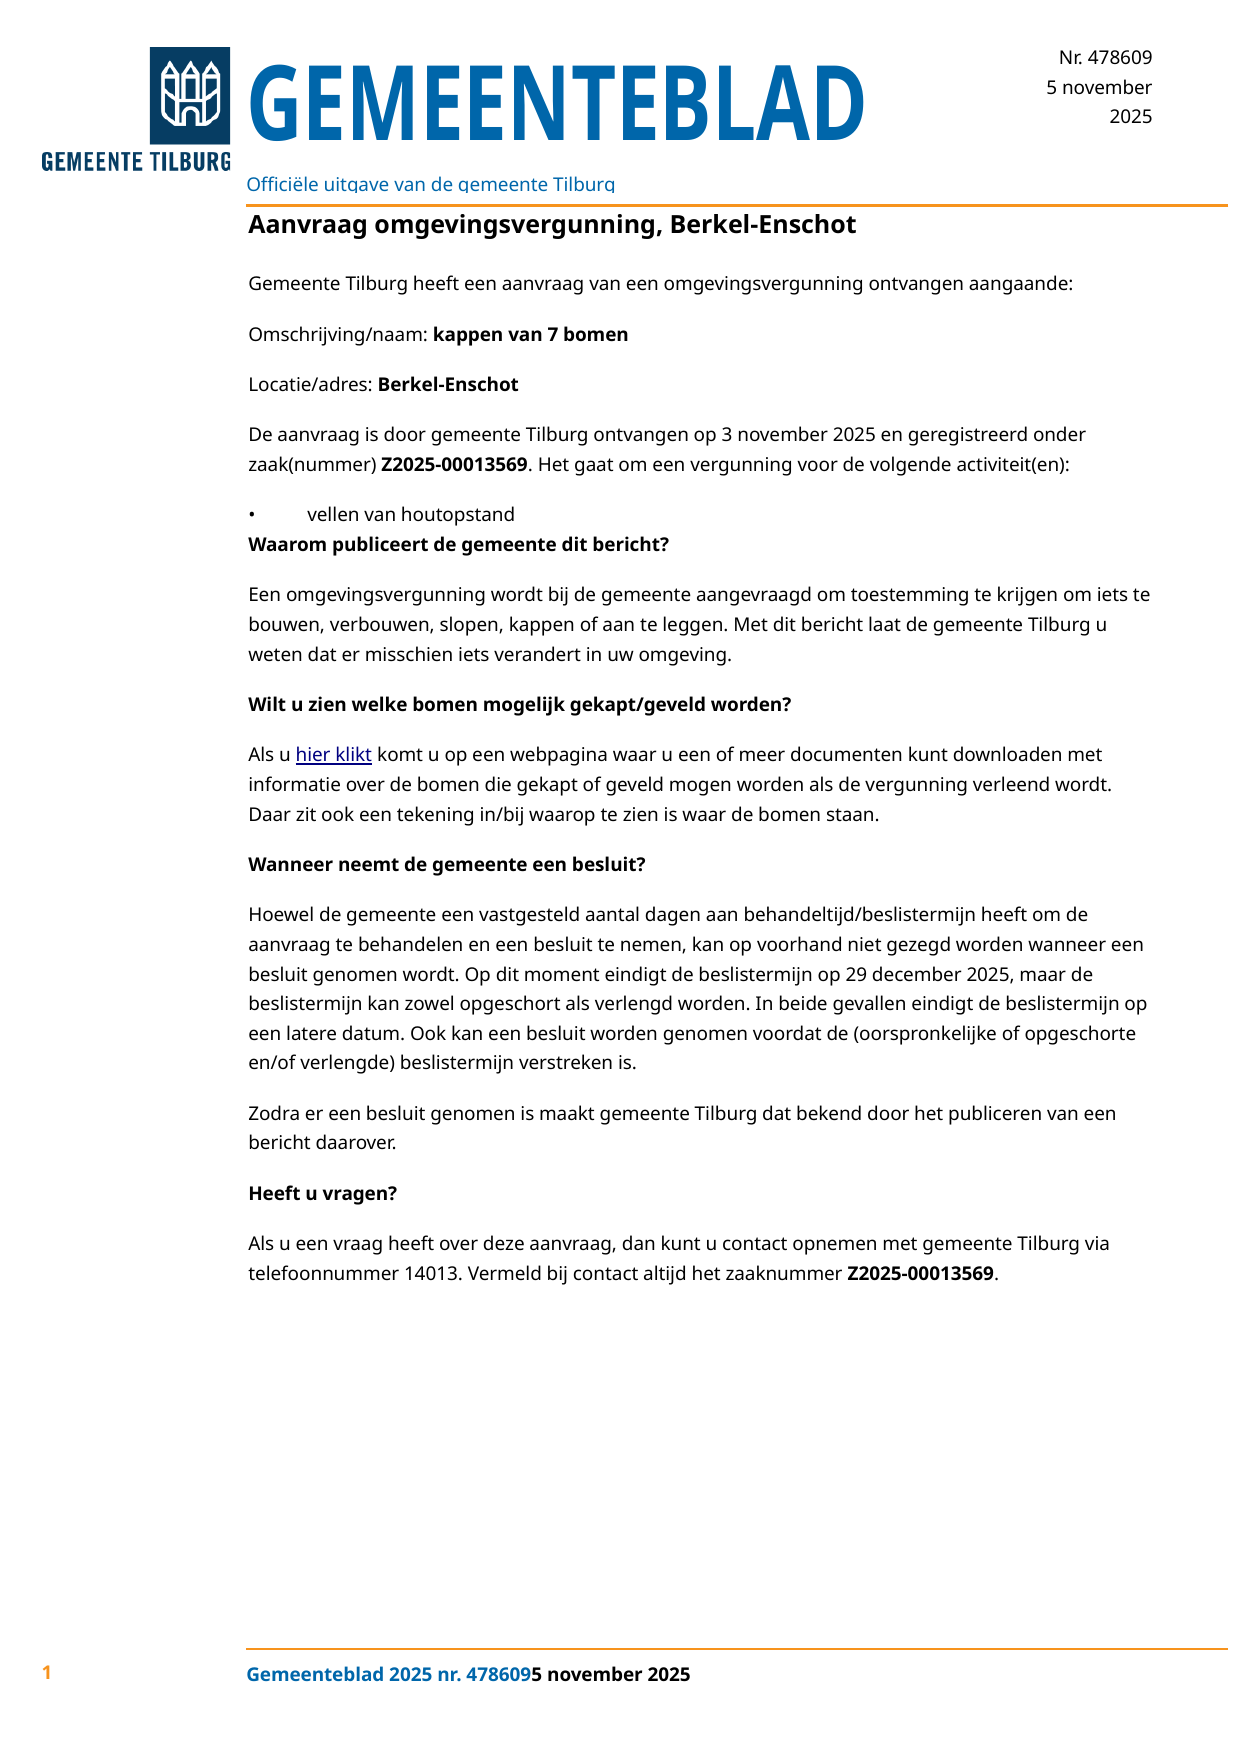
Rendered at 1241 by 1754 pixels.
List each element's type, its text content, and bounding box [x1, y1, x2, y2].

text Wanneer neemt de gemeente een besluit? [248, 851, 1152, 877]
text Als u hier klikt komt u op een webpagina waar u een of meer documenten kunt downloaden met informatie over de bomen die gekapt of geveld mogen worden als de vergunning verleend wordt. Daar zit ook een tekening in/bij waarop te zien is waar de bomen staan. [248, 742, 1152, 826]
text Zodra er een besluit genomen is maakt gemeente Tilburg dat bekend door het publiceren van een bericht daarover. [248, 1100, 1152, 1155]
text Hoewel de gemeente een vastgesteld aantal dagen aan behandeltijd/beslistermijn heeft om de aanvraag te behandelen en een besluit te nemen, kan op voorhand niet gezegd worden wanneer een besluit genomen wordt. Op dit moment eindigt de beslistermijn op 29 december 2025, maar de beslistermijn kan zowel opgeschort als verlengd worden. In beide gevallen eindigt de beslistermijn op een latere datum. Ook kan een besluit worden genomen voordat de (oorspronkelijke of opgeschorte en/of verlengde) beslistermijn verstreken is. [248, 902, 1152, 1075]
text De aanvraag is door gemeente Tilburg ontvangen op 3 november 2025 en geregistreerd onder zaak(nummer) Z2025-00013569. Het gaat om een vergunning voor de volgende activiteit(en): [248, 422, 1152, 477]
picture [41, 47, 231, 172]
text Waarom publiceert de gemeente dit bericht? [248, 531, 1152, 557]
text Een omgevingsvergunning wordt bij de gemeente aangevraagd om toestemming te krijgen om iets te bouwen, verbouwen, slopen, kappen of aan te leggen. Met dit bericht laat de gemeente Tilburg u weten dat er misschien iets verandert in uw omgeving. [248, 582, 1152, 666]
list vellen van houtopstand [248, 502, 1152, 527]
text Gemeente Tilburg heeft een aanvraag van een omgevingsvergunning ontvangen aangaande: [248, 270, 1152, 296]
text Locatie/adres: Berkel-Enschot [248, 371, 1152, 397]
text Wilt u zien welke bomen mogelijk gekapt/geveld worden? [248, 691, 1152, 717]
text Aanvraag omgevingsvergunning, Berkel-Enschot [248, 207, 1152, 241]
text Heeft u vragen? [248, 1180, 1152, 1206]
text Omschrijving/naam: kappen van 7 bomen [248, 321, 1152, 346]
text Als u een vraag heeft over deze aanvraag, dan kunt u contact opnemen met gemeente Tilburg via telefoonnummer 14013. Vermeld bij contact altijd het zaaknummer Z2025-00013569. [248, 1230, 1152, 1286]
